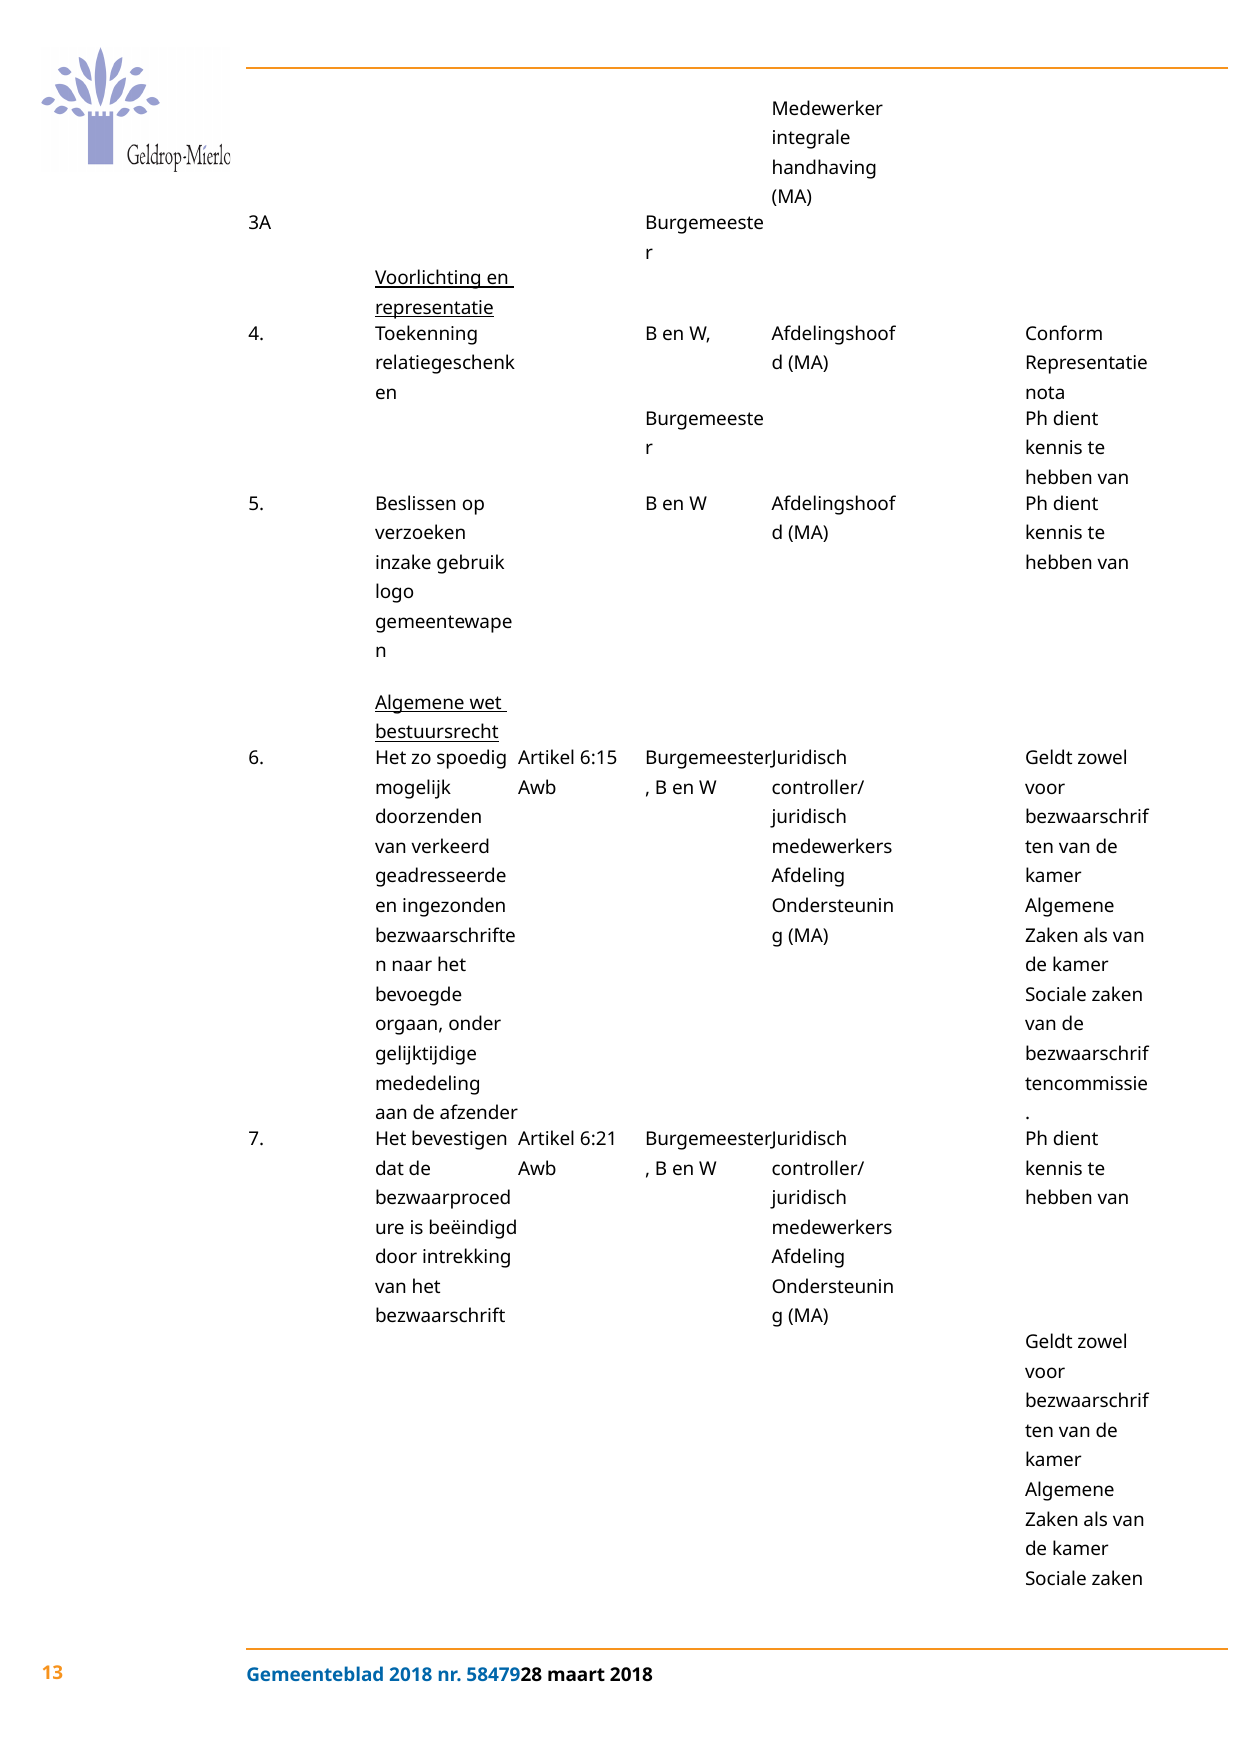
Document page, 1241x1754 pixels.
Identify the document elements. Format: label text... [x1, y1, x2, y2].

table_cell Burgemeester [645, 405, 771, 490]
table_cell [645, 663, 771, 689]
table_cell [518, 490, 645, 663]
table_cell [1025, 663, 1152, 689]
table_cell 3A [248, 209, 375, 264]
table_cell [375, 209, 518, 264]
table_cell [771, 689, 898, 744]
table_cell [518, 1328, 645, 1591]
table_cell Burgemeester [645, 209, 771, 264]
table_cell [898, 265, 1025, 320]
table_cell [518, 265, 645, 320]
table_cell [518, 320, 645, 405]
table_cell Ph dient kennis te hebben van [1025, 490, 1152, 663]
table_cell 4. [248, 320, 375, 405]
table_cell [898, 1328, 1025, 1591]
table_cell [1025, 209, 1152, 264]
table_cell [248, 1328, 375, 1591]
table_cell [645, 95, 771, 209]
table_cell 6. [248, 744, 375, 1125]
table_cell [771, 1328, 898, 1591]
table_cell [375, 663, 518, 689]
table_cell Conform Representatienota [1025, 320, 1152, 405]
table_cell [645, 1328, 771, 1591]
table_cell [248, 405, 375, 490]
table_cell [518, 95, 645, 209]
table_cell [898, 689, 1025, 744]
table_cell [898, 490, 1025, 663]
table_cell B en W [645, 490, 771, 663]
table_cell Ph dient kennis te hebben van [1025, 405, 1152, 490]
table_cell Toekenning relatiegeschenken [375, 320, 518, 405]
table_cell [898, 1125, 1025, 1328]
table_cell [375, 95, 518, 209]
table_cell [898, 744, 1025, 1125]
table_cell Ph dient kennis te hebben van [1025, 1125, 1152, 1328]
picture [41, 47, 231, 172]
table_cell [375, 405, 518, 490]
table_cell [518, 405, 645, 490]
table_cell [248, 265, 375, 320]
table_cell 7. [248, 1125, 375, 1328]
table_cell Voorlichting en representatie [375, 265, 518, 320]
table_cell Geldt zowel voor bezwaarschriften van de kamer Algemene Zaken als van de kamer Sociale zaken van de bezwaarschriftencommissie. [1025, 744, 1152, 1125]
table_cell Geldt zowel voor bezwaarschriften van de kamer Algemene Zaken als van de kamer Sociale zaken [1025, 1328, 1152, 1591]
table_cell [771, 405, 898, 490]
table_cell Artikel 6:15 Awb [518, 744, 645, 1125]
table_cell [898, 95, 1025, 209]
table_cell [248, 689, 375, 744]
table_cell [1025, 265, 1152, 320]
table_cell Juridisch controller/ juridisch medewerkers Afdeling Ondersteuning (MA) [771, 744, 898, 1125]
table_cell [898, 663, 1025, 689]
table_cell Het zo spoedig mogelijk doorzenden van verkeerd geadresseerde en ingezonden bezwaarschriften naar het bevoegde orgaan, onder gelijktijdige mededeling aan de afzender [375, 744, 518, 1125]
table_cell 5. [248, 490, 375, 663]
table_cell Afdelingshoofd (MA) [771, 320, 898, 405]
table_cell Burgemeester, B en W [645, 1125, 771, 1328]
table_cell [898, 320, 1025, 405]
table_cell [771, 209, 898, 264]
table_cell Medewerker integrale handhaving (MA) [771, 95, 898, 209]
table_cell [771, 265, 898, 320]
table_cell Burgemeester, B en W [645, 744, 771, 1125]
table_cell Juridisch controller/ juridisch medewerkers Afdeling Ondersteuning (MA) [771, 1125, 898, 1328]
table_cell [771, 663, 898, 689]
table_cell Algemene wet bestuursrecht [375, 689, 518, 744]
table_cell Het bevestigen dat de bezwaarprocedure is beëindigd door intrekking van het bezwaarschrift [375, 1125, 518, 1328]
table_cell [898, 405, 1025, 490]
table_cell [645, 265, 771, 320]
table_cell B en W, [645, 320, 771, 405]
table_cell [248, 663, 375, 689]
table_cell [898, 209, 1025, 264]
table_cell [1025, 95, 1152, 209]
table_cell Artikel 6:21 Awb [518, 1125, 645, 1328]
table_cell [518, 209, 645, 264]
table_cell [645, 689, 771, 744]
table_cell [375, 1328, 518, 1591]
table_cell Beslissen op verzoeken inzake gebruik logo gemeentewapen [375, 490, 518, 663]
table_cell [248, 95, 375, 209]
table_cell [518, 689, 645, 744]
table_cell [1025, 689, 1152, 744]
table_cell [518, 663, 645, 689]
table_cell Afdelingshoofd (MA) [771, 490, 898, 663]
